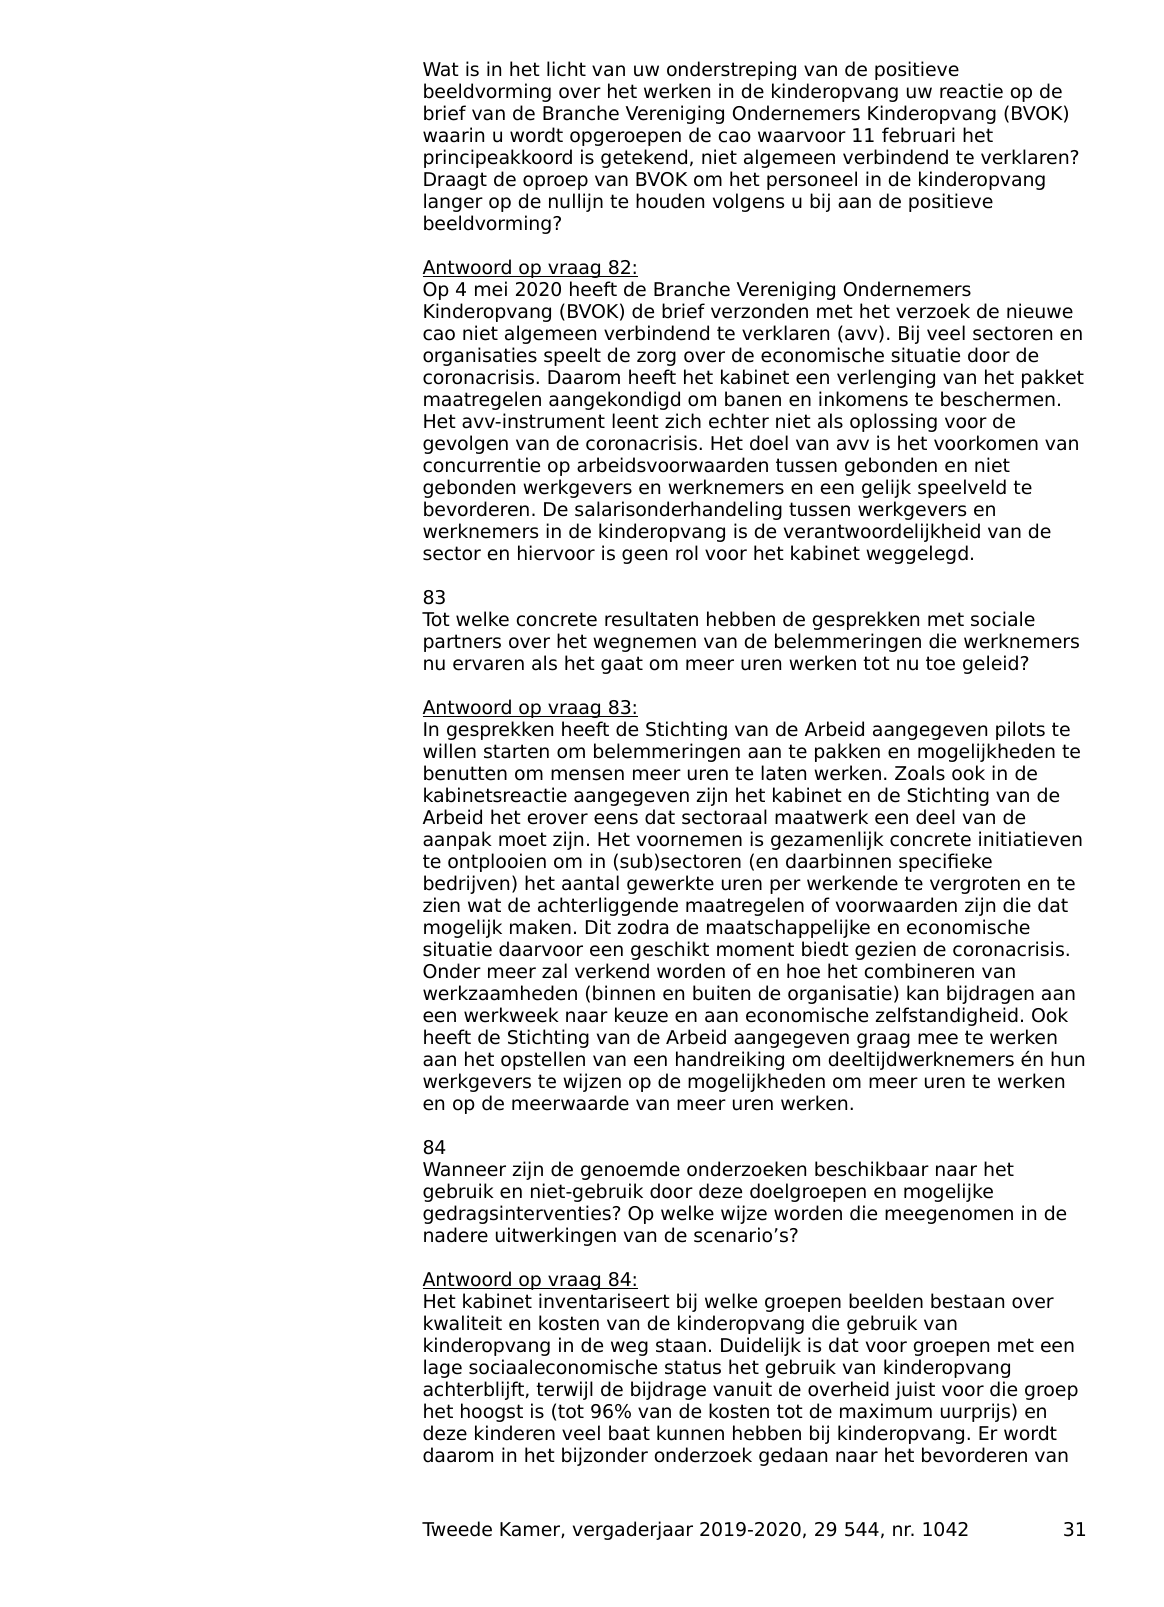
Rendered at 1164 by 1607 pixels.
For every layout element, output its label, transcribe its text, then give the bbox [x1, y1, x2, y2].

text Wat is in het licht van uw onderstreping van de positieve beeldvorming over het werken in de kinderopvang uw reactie op de brief van de Branche Vereniging Ondernemers Kinderopvang (BVOK) waarin u wordt opgeroepen de cao waarvoor 11 februari het principeakkoord is getekend, niet algemeen verbindend te verklaren? Draagt de oproep van BVOK om het personeel in de kinderopvang langer op de nullijn te houden volgens u bij aan de positieve beeldvorming? [422, 59, 1087, 235]
text Tot welke concrete resultaten hebben de gesprekken met sociale partners over het wegnemen van de belemmeringen die werknemers nu ervaren als het gaat om meer uren werken tot nu toe geleid? [422, 609, 1087, 675]
text Op 4 mei 2020 heeft de Branche Vereniging Ondernemers Kinderopvang (BVOK) de brief verzonden met het verzoek de nieuwe cao niet algemeen verbindend te verklaren (avv). Bij veel sectoren en organisaties speelt de zorg over de economische situatie door de coronacrisis. Daarom heeft het kabinet een verlenging van het pakket maatregelen aangekondigd om banen en inkomens te beschermen. Het avv-instrument leent zich echter niet als oplossing voor de gevolgen van de coronacrisis. Het doel van avv is het voorkomen van concurrentie op arbeidsvoorwaarden tussen gebonden en niet gebonden werkgevers en werknemers en een gelijk speelveld te bevorderen. De salarisonderhandeling tussen werkgevers en werknemers in de kinderopvang is de verantwoordelijkheid van de sector en hiervoor is geen rol voor het kabinet weggelegd. [422, 279, 1087, 565]
text Antwoord op vraag 84: [422, 1269, 1087, 1291]
text In gesprekken heeft de Stichting van de Arbeid aangegeven pilots te willen starten om belemmeringen aan te pakken en mogelijkheden te benutten om mensen meer uren te laten werken. Zoals ook in de kabinetsreactie aangegeven zijn het kabinet en de Stichting van de Arbeid het erover eens dat sectoraal maatwerk een deel van de aanpak moet zijn. Het voornemen is gezamenlijk concrete initiatieven te ontplooien om in (sub)sectoren (en daarbinnen specifieke bedrijven) het aantal gewerkte uren per werkende te vergroten en te zien wat de achterliggende maatregelen of voorwaarden zijn die dat mogelijk maken. Dit zodra de maatschappelijke en economische situatie daarvoor een geschikt moment biedt gezien de coronacrisis. Onder meer zal verkend worden of en hoe het combineren van werkzaamheden (binnen en buiten de organisatie) kan bijdragen aan een werkweek naar keuze en aan economische zelfstandigheid. Ook heeft de Stichting van de Arbeid aangegeven graag mee te werken aan het opstellen van een handreiking om deeltijdwerknemers én hun werkgevers te wijzen op de mogelijkheden om meer uren te werken en op de meerwaarde van meer uren werken. [422, 719, 1087, 1115]
text Wanneer zijn de genoemde onderzoeken beschikbaar naar het gebruik en niet-gebruik door deze doelgroepen en mogelijke gedragsinterventies? Op welke wijze worden die meegenomen in de nadere uitwerkingen van de scenario’s? [422, 1159, 1087, 1247]
text 84 [422, 1137, 1087, 1159]
text 83 [422, 587, 1087, 609]
text Het kabinet inventariseert bij welke groepen beelden bestaan over kwaliteit en kosten van de kinderopvang die gebruik van kinderopvang in de weg staan. Duidelijk is dat voor groepen met een lage sociaaleconomische status het gebruik van kinderopvang achterblijft, terwijl de bijdrage vanuit de overheid juist voor die groep het hoogst is (tot 96% van de kosten tot de maximum uurprijs) en deze kinderen veel baat kunnen hebben bij kinderopvang. Er wordt daarom in het bijzonder onderzoek gedaan naar het bevorderen van [422, 1291, 1087, 1467]
text Antwoord op vraag 82: [422, 257, 1087, 279]
text Antwoord op vraag 83: [422, 697, 1087, 719]
